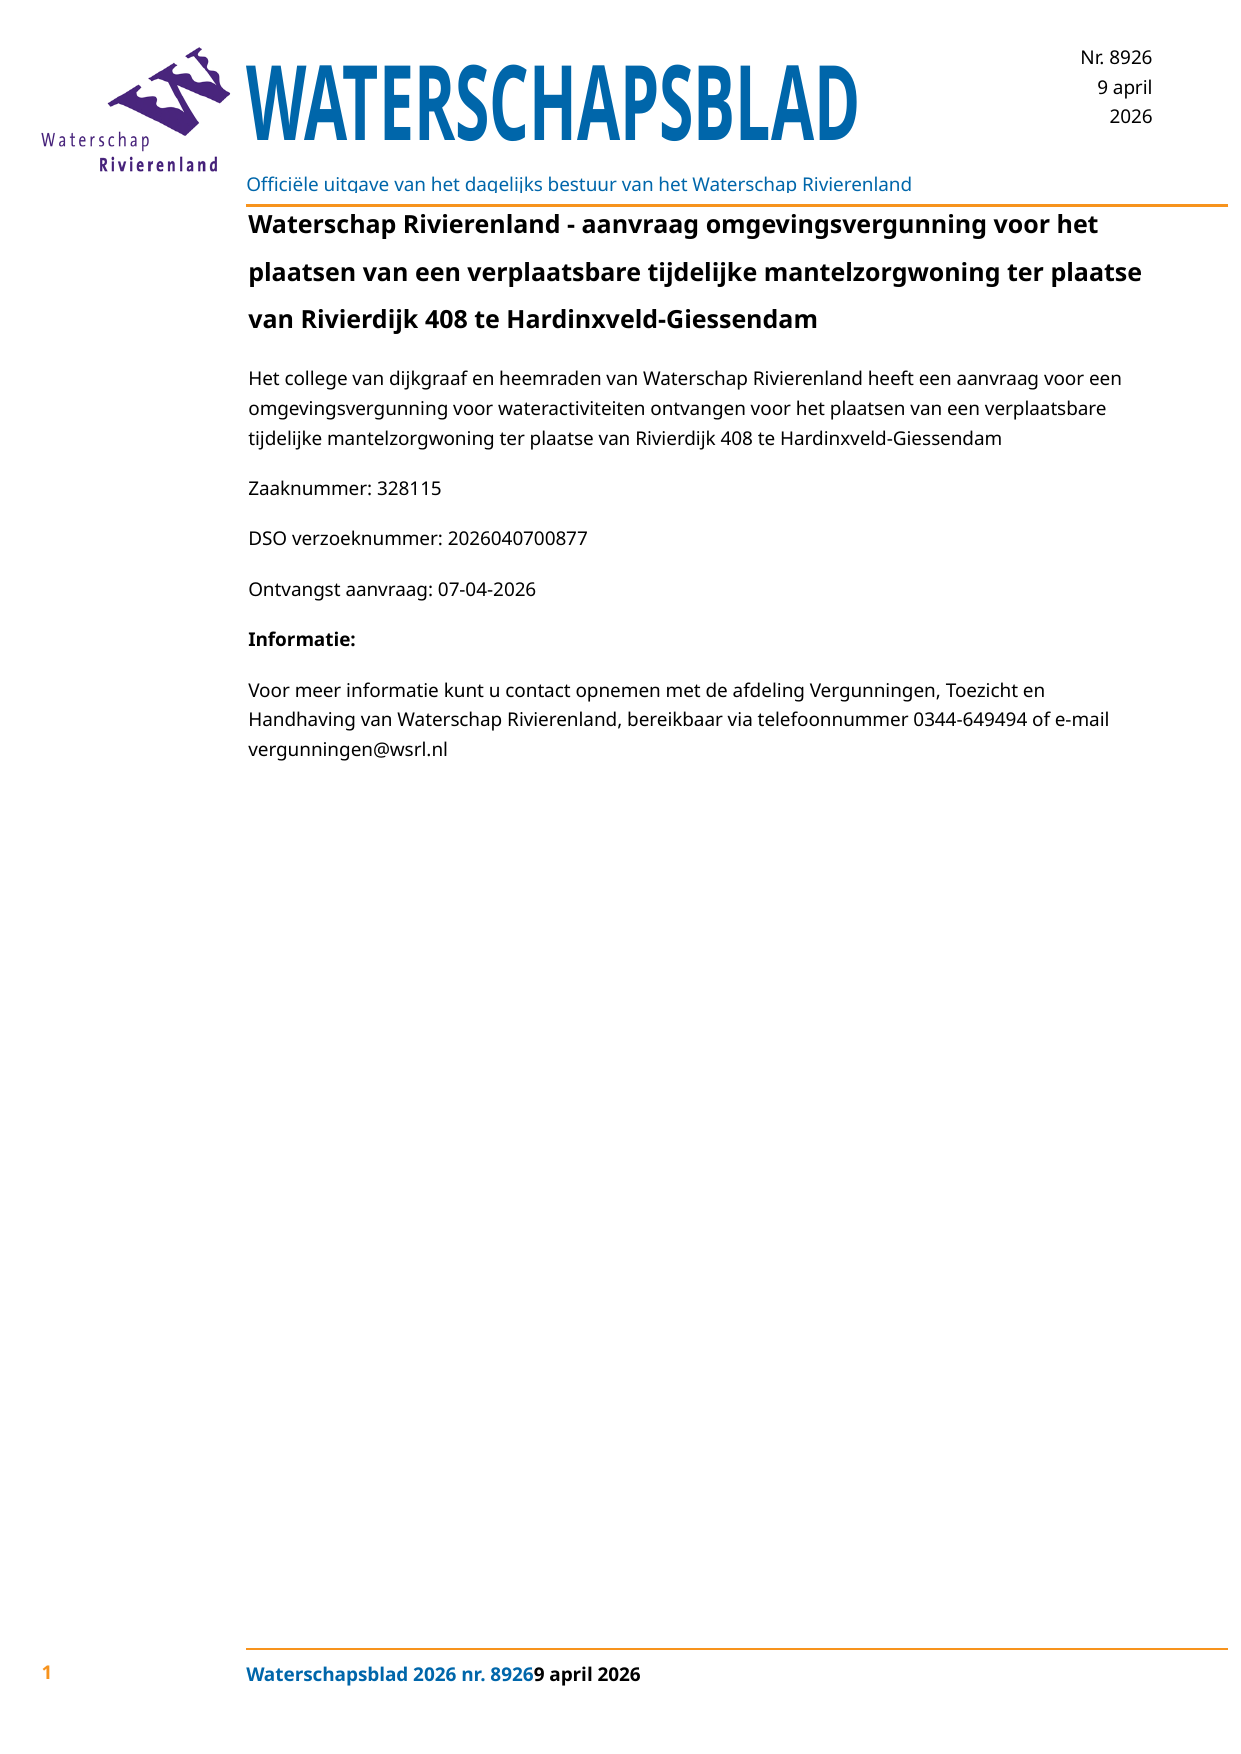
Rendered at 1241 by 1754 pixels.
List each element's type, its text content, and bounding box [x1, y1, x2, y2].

text Ontvangst aanvraag: 07-04-2026 [248, 576, 1152, 602]
picture [41, 47, 231, 172]
text DSO verzoeknummer: 2026040700877 [248, 526, 1152, 551]
text Het college van dijkgraaf en heemraden van Waterschap Rivierenland heeft een aanvraag voor een omgevingsvergunning voor wateractiviteiten ontvangen voor het plaatsen van een verplaatsbare tijdelijke mantelzorgwoning ter plaatse van Rivierdijk 408 te Hardinxveld-Giessendam [248, 366, 1152, 450]
text Waterschap Rivierenland - aanvraag omgevingsvergunning voor het plaatsen van een verplaatsbare tijdelijke mantelzorgwoning ter plaatse van Rivierdijk 408 te Hardinxveld-Giessendam [248, 207, 1152, 336]
text Informatie: [248, 626, 1152, 652]
text Voor meer informatie kunt u contact opnemen met de afdeling Vergunningen, Toezicht en Handhaving van Waterschap Rivierenland, bereikbaar via telefoonnummer 0344-649494 of e-mail vergunningen@wsrl.nl [248, 677, 1152, 762]
text Zaaknummer: 328115 [248, 475, 1152, 501]
